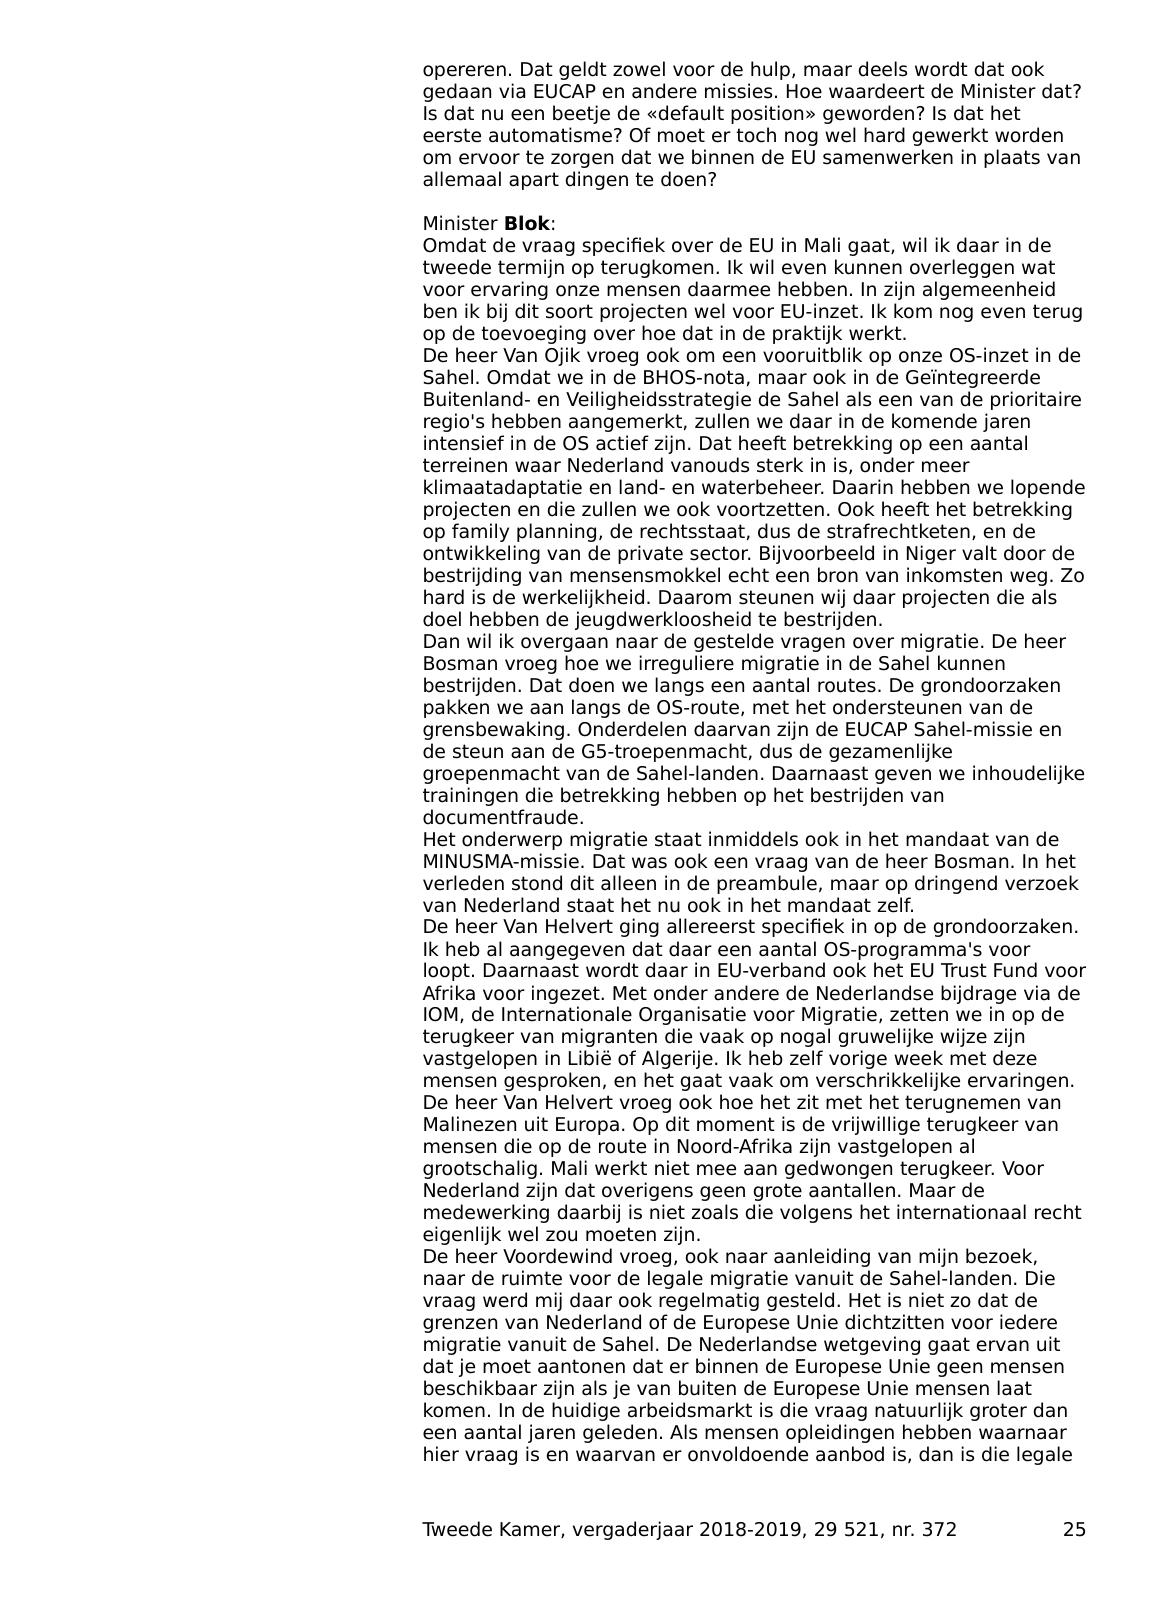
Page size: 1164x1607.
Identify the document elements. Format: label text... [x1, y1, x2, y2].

text Omdat de vraag specifiek over de EU in Mali gaat, wil ik daar in de tweede termijn op terugkomen. Ik wil even kunnen overleggen wat voor ervaring onze mensen daarmee hebben. In zijn algemeenheid ben ik bij dit soort projecten wel voor EU-inzet. Ik kom nog even terug op de toevoeging over hoe dat in de praktijk werkt. [422, 235, 1087, 345]
text Minister Blok: [422, 213, 1087, 235]
text opereren. Dat geldt zowel voor de hulp, maar deels wordt dat ook gedaan via EUCAP en andere missies. Hoe waardeert de Minister dat? Is dat nu een beetje de «default position» geworden? Is dat het eerste automatisme? Of moet er toch nog wel hard gewerkt worden om ervoor te zorgen dat we binnen de EU samenwerken in plaats van allemaal apart dingen te doen? [422, 59, 1087, 191]
text Dan wil ik overgaan naar de gestelde vragen over migratie. De heer Bosman vroeg hoe we irreguliere migratie in de Sahel kunnen bestrijden. Dat doen we langs een aantal routes. De grondoorzaken pakken we aan langs de OS-route, met het ondersteunen van de grensbewaking. Onderdelen daarvan zijn de EUCAP Sahel-missie en de steun aan de G5-troepenmacht, dus de gezamenlijke groepenmacht van de Sahel-landen. Daarnaast geven we inhoudelijke trainingen die betrekking hebben op het bestrijden van documentfraude. [422, 631, 1087, 828]
text De heer Van Helvert vroeg ook hoe het zit met het terugnemen van Malinezen uit Europa. Op dit moment is de vrijwillige terugkeer van mensen die op de route in Noord-Afrika zijn vastgelopen al grootschalig. Mali werkt niet mee aan gedwongen terugkeer. Voor Nederland zijn dat overigens geen grote aantallen. Maar de medewerking daarbij is niet zoals die volgens het internationaal recht eigenlijk wel zou moeten zijn. [422, 1092, 1087, 1246]
text De heer Van Helvert ging allereerst specifiek in op de grondoorzaken. Ik heb al aangegeven dat daar een aantal OS-programma's voor loopt. Daarnaast wordt daar in EU-verband ook het EU Trust Fund voor Afrika voor ingezet. Met onder andere de Nederlandse bijdrage via de IOM, de Internationale Organisatie voor Migratie, zetten we in op de terugkeer van migranten die vaak op nogal gruwelijke wijze zijn vastgelopen in Libië of Algerije. Ik heb zelf vorige week met deze mensen gesproken, en het gaat vaak om verschrikkelijke ervaringen. [422, 916, 1087, 1092]
text De heer Voordewind vroeg, ook naar aanleiding van mijn bezoek, naar de ruimte voor de legale migratie vanuit de Sahel-landen. Die vraag werd mij daar ook regelmatig gesteld. Het is niet zo dat de grenzen van Nederland of de Europese Unie dichtzitten voor iedere migratie vanuit de Sahel. De Nederlandse wetgeving gaat ervan uit dat je moet aantonen dat er binnen de Europese Unie geen mensen beschikbaar zijn als je van buiten de Europese Unie mensen laat komen. In de huidige arbeidsmarkt is die vraag natuurlijk groter dan een aantal jaren geleden. Als mensen opleidingen hebben waarnaar hier vraag is en waarvan er onvoldoende aanbod is, dan is die legale [422, 1246, 1087, 1466]
text De heer Van Ojik vroeg ook om een vooruitblik op onze OS-inzet in de Sahel. Omdat we in de BHOS-nota, maar ook in de Geïntegreerde Buitenland- en Veiligheidsstrategie de Sahel als een van de prioritaire regio's hebben aangemerkt, zullen we daar in de komende jaren intensief in de OS actief zijn. Dat heeft betrekking op een aantal terreinen waar Nederland vanouds sterk in is, onder meer klimaatadaptatie en land- en waterbeheer. Daarin hebben we lopende projecten en die zullen we ook voortzetten. Ook heeft het betrekking op family planning, de rechtsstaat, dus de strafrechtketen, en de ontwikkeling van de private sector. Bijvoorbeeld in Niger valt door de bestrijding van mensensmokkel echt een bron van inkomsten weg. Zo hard is de werkelijkheid. Daarom steunen wij daar projecten die als doel hebben de jeugdwerkloosheid te bestrijden. [422, 345, 1087, 631]
text Het onderwerp migratie staat inmiddels ook in het mandaat van de MINUSMA-missie. Dat was ook een vraag van de heer Bosman. In het verleden stond dit alleen in de preambule, maar op dringend verzoek van Nederland staat het nu ook in het mandaat zelf. [422, 828, 1087, 916]
